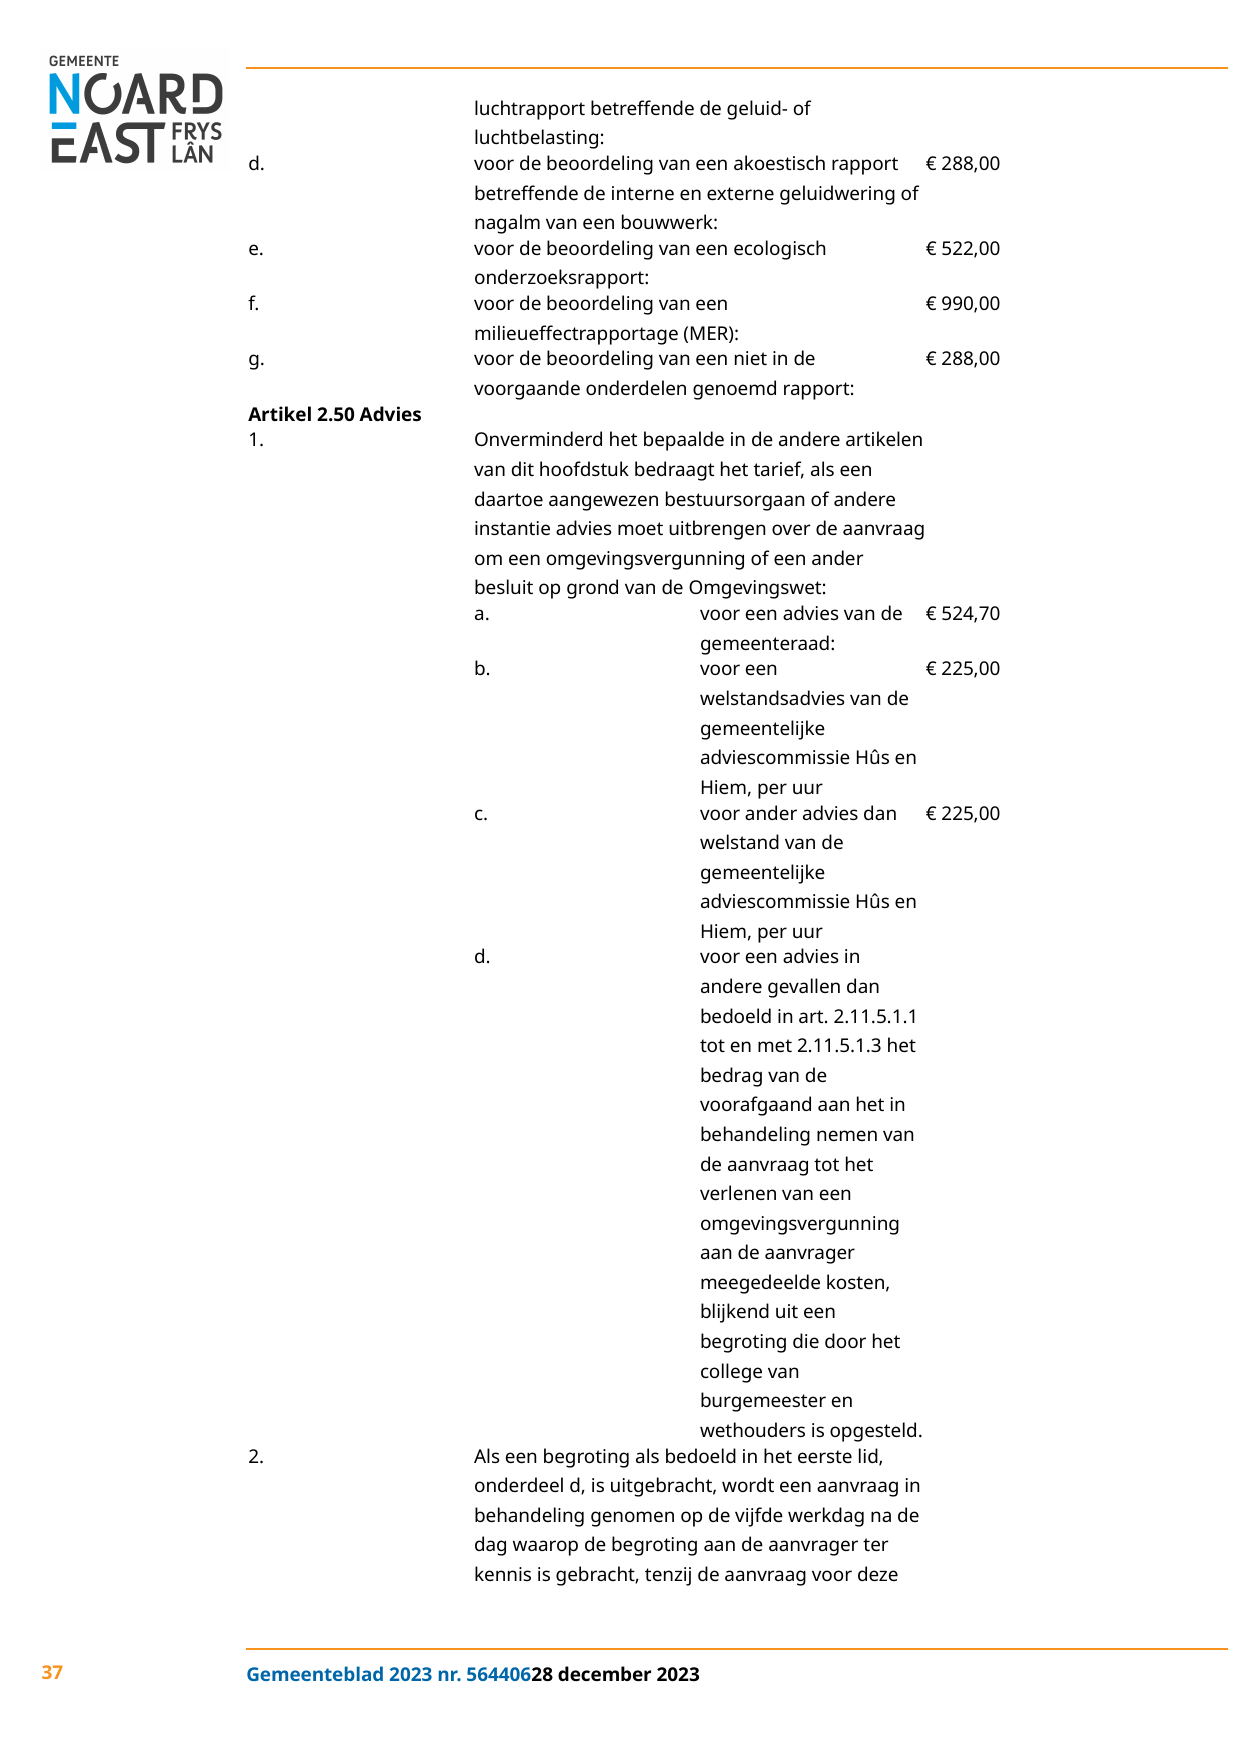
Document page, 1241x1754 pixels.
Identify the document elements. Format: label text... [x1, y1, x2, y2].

table_cell Onverminderd het bepaalde in de andere artikelen van dit hoofdstuk bedraagt het tarief, als een daartoe aangewezen bestuursorgaan of andere instantie advies moet uitbrengen over de aanvraag om een omgevingsvergunning of een ander besluit op grond van de Omgevingswet: [474, 427, 926, 600]
table_cell [248, 656, 474, 800]
table_cell [926, 427, 1152, 600]
table_cell voor de beoordeling van een ecologisch onderzoeksrapport: [474, 235, 926, 290]
table_cell b. [474, 656, 700, 800]
table_cell Als een begroting als bedoeld in het eerste lid, onderdeel d, is uitgebracht, wordt een aanvraag in behandeling genomen op de vijfde werkdag na de dag waarop de begroting aan de aanvrager ter kennis is gebracht, tenzij de aanvraag voor deze [474, 1443, 926, 1587]
table_cell voor een advies in andere gevallen dan bedoeld in art. 2.11.5.1.1 tot en met 2.11.5.1.3 het bedrag van de voorafgaand aan het in behandeling nemen van de aanvraag tot het verlenen van een omgevingsvergunning aan de aanvrager meegedeelde kosten, blijkend uit een begroting die door het college van burgemeester en wethouders is opgesteld. [700, 944, 926, 1443]
table_cell g. [248, 346, 474, 401]
table_cell a. [474, 600, 700, 656]
table_cell voor de beoordeling van een milieueffectrapportage (MER): [474, 290, 926, 346]
table_cell [248, 600, 474, 656]
table_cell Artikel 2.50 Advies [248, 401, 926, 427]
table_cell € 524,70 [926, 600, 1152, 656]
table_cell [926, 401, 1152, 427]
table_cell € 990,00 [926, 290, 1152, 346]
table_cell 2. [248, 1443, 474, 1587]
table_cell € 225,00 [926, 656, 1152, 800]
table_cell d. [248, 150, 474, 235]
picture [41, 47, 231, 172]
table_cell [926, 1443, 1152, 1587]
table_cell [926, 95, 1152, 150]
table_cell voor de beoordeling van een akoestisch rapport betreffende de interne en externe geluidwering of nagalm van een bouwwerk: [474, 150, 926, 235]
table_cell € 225,00 [926, 800, 1152, 944]
table_cell luchtrapport betreffende de geluid- of luchtbelasting: [474, 95, 926, 150]
table_cell [926, 944, 1152, 1443]
table_cell [248, 95, 474, 150]
table_cell voor een welstandsadvies van de gemeentelijke adviescommissie Hûs en Hiem, per uur [700, 656, 926, 800]
table_cell voor een advies van de gemeenteraad: [700, 600, 926, 656]
table_cell 1. [248, 427, 474, 600]
table_cell € 288,00 [926, 150, 1152, 235]
table_cell € 522,00 [926, 235, 1152, 290]
table_cell c. [474, 800, 700, 944]
table_cell € 288,00 [926, 346, 1152, 401]
table_cell f. [248, 290, 474, 346]
table_cell d. [474, 944, 700, 1443]
table_cell [248, 800, 474, 944]
table_cell [248, 944, 474, 1443]
table_cell voor ander advies dan welstand van de gemeentelijke adviescommissie Hûs en Hiem, per uur [700, 800, 926, 944]
table_cell e. [248, 235, 474, 290]
table_cell voor de beoordeling van een niet in de voorgaande onderdelen genoemd rapport: [474, 346, 926, 401]
